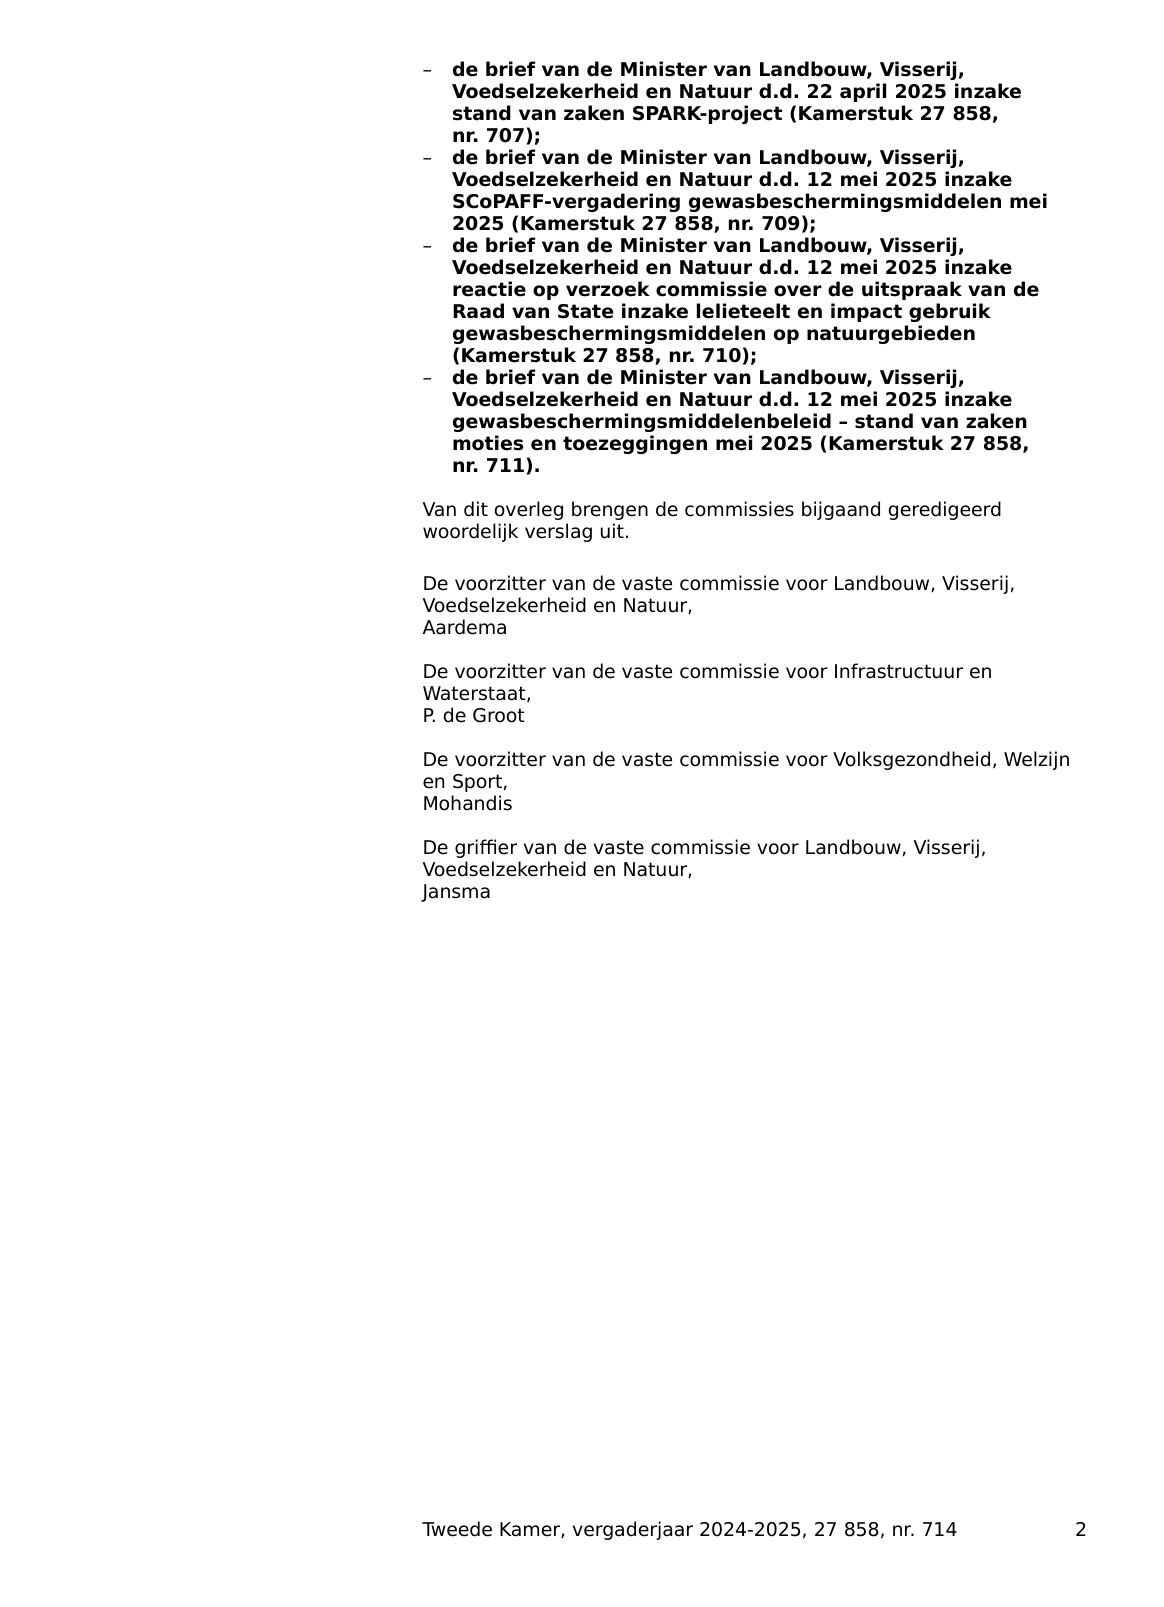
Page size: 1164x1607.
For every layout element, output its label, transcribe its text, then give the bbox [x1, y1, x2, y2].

text – de brief van de Minister van Landbouw, Visserij, Voedselzekerheid en Natuur d.d. 22 april 2025 inzake stand van zaken SPARK-project (Kamerstuk 27 858, nr. 707); [422, 59, 1087, 147]
text De voorzitter van de vaste commissie voor Infrastructuur en Waterstaat, P. de Groot [422, 661, 1087, 727]
text De griffier van de vaste commissie voor Landbouw, Visserij, Voedselzekerheid en Natuur, Jansma [422, 837, 1087, 903]
text Van dit overleg brengen de commissies bijgaand geredigeerd woordelijk verslag uit. [422, 499, 1087, 543]
text – de brief van de Minister van Landbouw, Visserij, Voedselzekerheid en Natuur d.d. 12 mei 2025 inzake SCoPAFF-vergadering gewasbeschermingsmiddelen mei 2025 (Kamerstuk 27 858, nr. 709); [422, 147, 1087, 235]
text De voorzitter van de vaste commissie voor Volksgezondheid, Welzijn en Sport, Mohandis [422, 749, 1087, 815]
text – de brief van de Minister van Landbouw, Visserij, Voedselzekerheid en Natuur d.d. 12 mei 2025 inzake gewasbeschermingsmiddelenbeleid – stand van zaken moties en toezeggingen mei 2025 (Kamerstuk 27 858, nr. 711). [422, 367, 1087, 477]
text – de brief van de Minister van Landbouw, Visserij, Voedselzekerheid en Natuur d.d. 12 mei 2025 inzake reactie op verzoek commissie over de uitspraak van de Raad van State inzake lelieteelt en impact gebruik gewasbeschermingsmiddelen op natuurgebieden (Kamerstuk 27 858, nr. 710); [422, 235, 1087, 367]
text De voorzitter van de vaste commissie voor Landbouw, Visserij, Voedselzekerheid en Natuur, Aardema [422, 573, 1087, 639]
